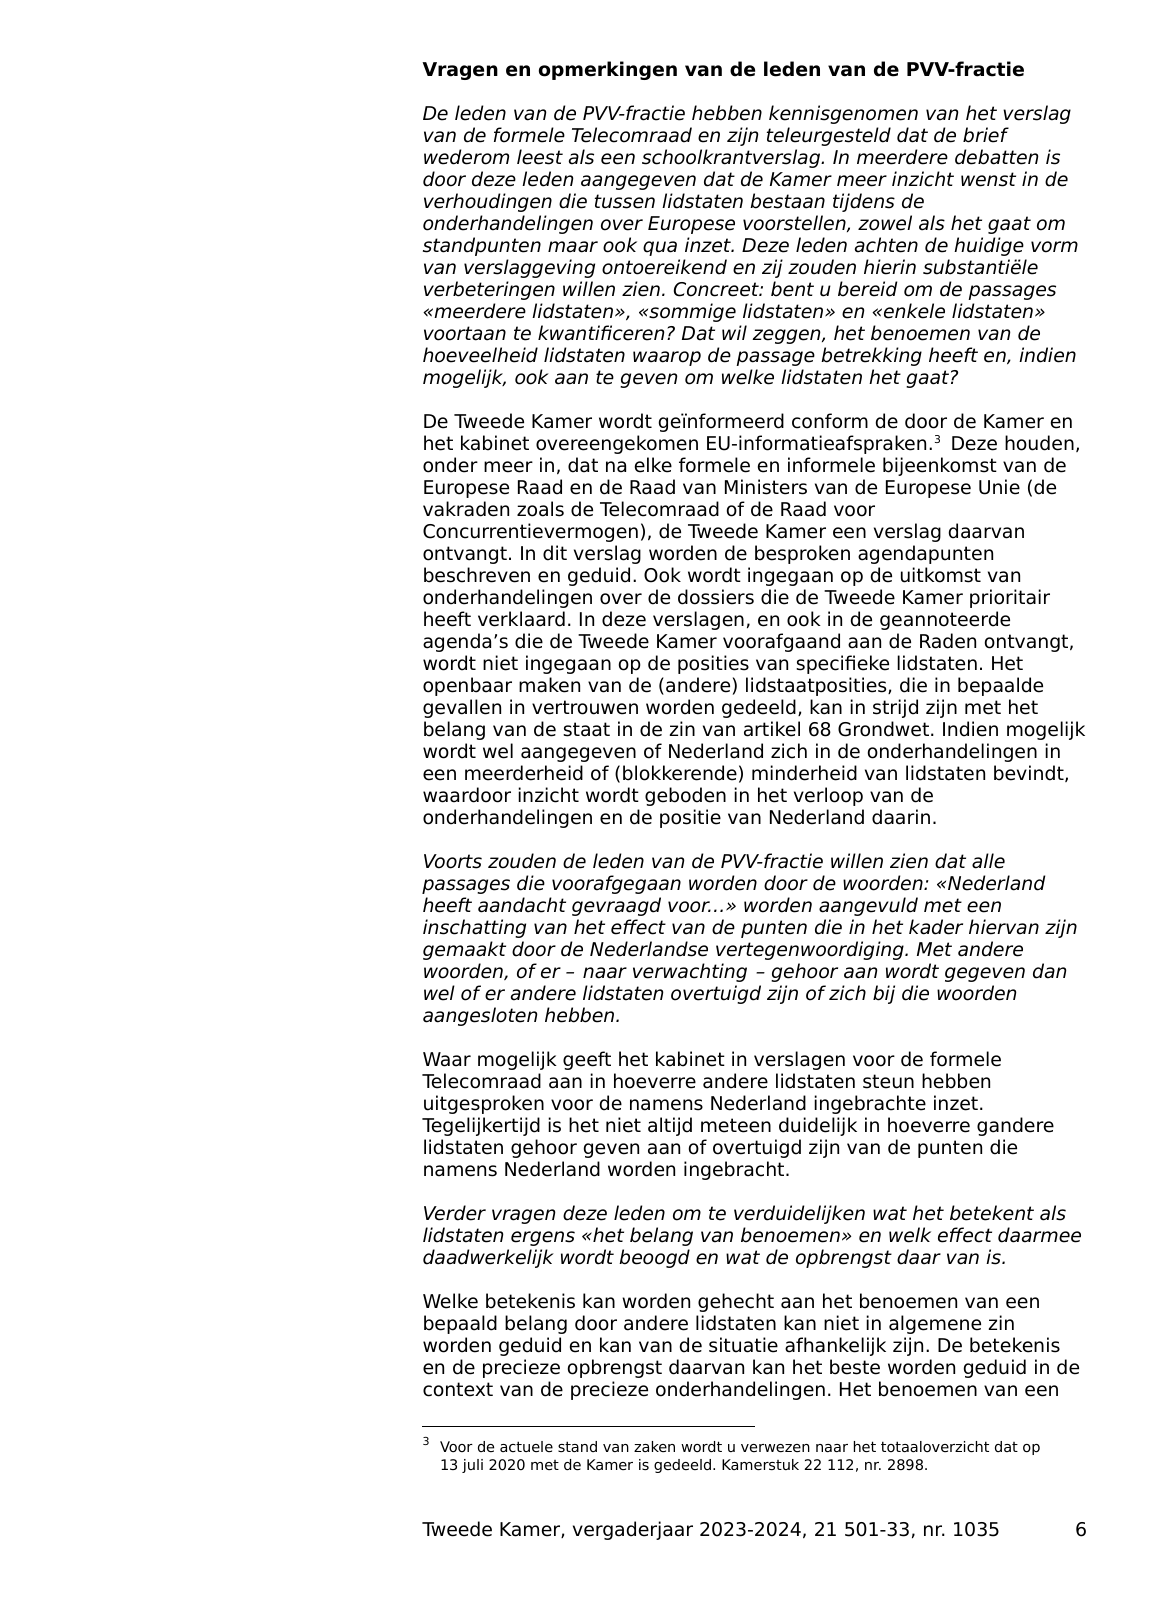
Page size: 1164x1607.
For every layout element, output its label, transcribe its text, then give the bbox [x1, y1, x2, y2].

text Waar mogelijk geeft het kabinet in verslagen voor de formele Telecomraad aan in hoeverre andere lidstaten steun hebben uitgesproken voor de namens Nederland ingebrachte inzet. Tegelijkertijd is het niet altijd meteen duidelijk in hoeverre gandere lidstaten gehoor geven aan of overtuigd zijn van de punten die namens Nederland worden ingebracht. [422, 1049, 1087, 1181]
text De Tweede Kamer wordt geïnformeerd conform de door de Kamer en het kabinet overeengekomen EU-informatieafspraken. Deze houden, onder meer in, dat na elke formele en informele bijeenkomst van de Europese Raad en de Raad van Ministers van de Europese Unie (de vakraden zoals de Telecomraad of de Raad voor Concurrentievermogen), de Tweede Kamer een verslag daarvan ontvangt. In dit verslag worden de besproken agendapunten beschreven en geduid. Ook wordt ingegaan op de uitkomst van onderhandelingen over de dossiers die de Tweede Kamer prioritair heeft verklaard. In deze verslagen, en ook in de geannoteerde agenda’s die de Tweede Kamer voorafgaand aan de Raden ontvangt, wordt niet ingegaan op de posities van specifieke lidstaten. Het openbaar maken van de (andere) lidstaatposities, die in bepaalde gevallen in vertrouwen worden gedeeld, kan in strijd zijn met het belang van de staat in de zin van artikel 68 Grondwet. Indien mogelijk wordt wel aangegeven of Nederland zich in de onderhandelingen in een meerderheid of (blokkerende) minderheid van lidstaten bevindt, waardoor inzicht wordt geboden in het verloop van de onderhandelingen en de positie van Nederland daarin. [422, 411, 1087, 829]
text Voorts zouden de leden van de PVV-fractie willen zien dat alle passages die voorafgegaan worden door de woorden: «Nederland heeft aandacht gevraagd voor...» worden aangevuld met een inschatting van het effect van de punten die in het kader hiervan zijn gemaakt door de Nederlandse vertegenwoordiging. Met andere woorden, of er – naar verwachting – gehoor aan wordt gegeven dan wel of er andere lidstaten overtuigd zijn of zich bij die woorden aangesloten hebben. [422, 851, 1087, 1027]
text De leden van de PVV-fractie hebben kennisgenomen van het verslag van de formele Telecomraad en zijn teleurgesteld dat de brief wederom leest als een schoolkrantverslag. In meerdere debatten is door deze leden aangegeven dat de Kamer meer inzicht wenst in de verhoudingen die tussen lidstaten bestaan tijdens de onderhandelingen over Europese voorstellen, zowel als het gaat om standpunten maar ook qua inzet. Deze leden achten de huidige vorm van verslaggeving ontoereikend en zij zouden hierin substantiële verbeteringen willen zien. Concreet: bent u bereid om de passages «meerdere lidstaten», «sommige lidstaten» en «enkele lidstaten» voortaan te kwantificeren? Dat wil zeggen, het benoemen van de hoeveelheid lidstaten waarop de passage betrekking heeft en, indien mogelijk, ook aan te geven om welke lidstaten het gaat? [422, 103, 1087, 389]
text Welke betekenis kan worden gehecht aan het benoemen van een bepaald belang door andere lidstaten kan niet in algemene zin worden geduid en kan van de situatie afhankelijk zijn. De betekenis en de precieze opbrengst daarvan kan het beste worden geduid in de context van de precieze onderhandelingen. Het benoemen van een [422, 1291, 1087, 1401]
subtitle Vragen en opmerkingen van de leden van de PVV-fractie [422, 59, 1087, 81]
text Voor de actuele stand van zaken wordt u verwezen naar het totaaloverzicht dat op 13 juli 2020 met de Kamer is gedeeld. Kamerstuk 22 112, nr. 2898. [422, 1435, 1087, 1474]
text Verder vragen deze leden om te verduidelijken wat het betekent als lidstaten ergens «het belang van benoemen» en welk effect daarmee daadwerkelijk wordt beoogd en wat de opbrengst daar van is. [422, 1203, 1087, 1269]
